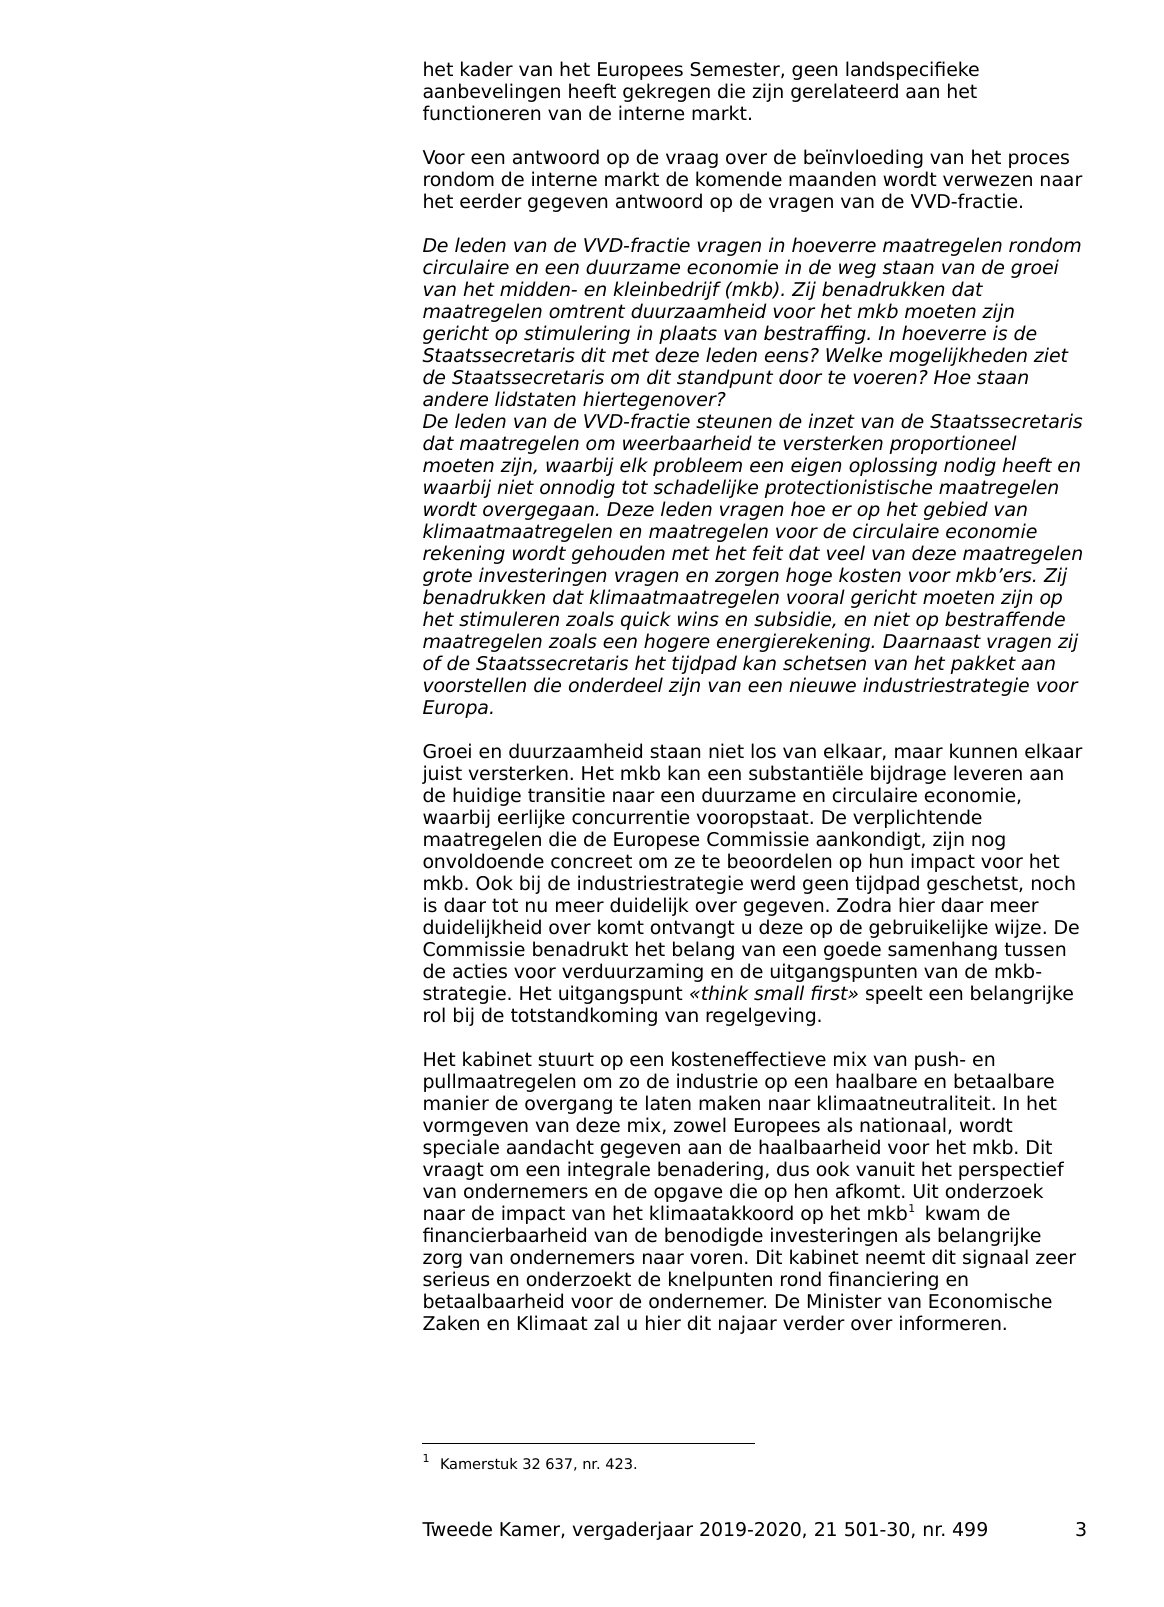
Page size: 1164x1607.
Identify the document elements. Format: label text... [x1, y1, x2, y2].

text Kamerstuk 32 637, nr. 423. [422, 1452, 1087, 1474]
text Het kabinet stuurt op een kosteneffectieve mix van push- en pullmaatregelen om zo de industrie op een haalbare en betaalbare manier de overgang te laten maken naar klimaatneutraliteit. In het vormgeven van deze mix, zowel Europees als nationaal, wordt speciale aandacht gegeven aan de haalbaarheid voor het mkb. Dit vraagt om een integrale benadering, dus ook vanuit het perspectief van ondernemers en de opgave die op hen afkomt. Uit onderzoek naar de impact van het klimaatakkoord op het mkb kwam de financierbaarheid van de benodigde investeringen als belangrijke zorg van ondernemers naar voren. Dit kabinet neemt dit signaal zeer serieus en onderzoekt de knelpunten rond financiering en betaalbaarheid voor de ondernemer. De Minister van Economische Zaken en Klimaat zal u hier dit najaar verder over informeren. [422, 1049, 1087, 1335]
text De leden van de VVD-fractie vragen in hoeverre maatregelen rondom circulaire en een duurzame economie in de weg staan van de groei van het midden- en kleinbedrijf (mkb). Zij benadrukken dat maatregelen omtrent duurzaamheid voor het mkb moeten zijn gericht op stimulering in plaats van bestraffing. In hoeverre is de Staatssecretaris dit met deze leden eens? Welke mogelijkheden ziet de Staatssecretaris om dit standpunt door te voeren? Hoe staan andere lidstaten hiertegenover? [422, 235, 1087, 411]
text Groei en duurzaamheid staan niet los van elkaar, maar kunnen elkaar juist versterken. Het mkb kan een substantiële bijdrage leveren aan de huidige transitie naar een duurzame en circulaire economie, waarbij eerlijke concurrentie vooropstaat. De verplichtende maatregelen die de Europese Commissie aankondigt, zijn nog onvoldoende concreet om ze te beoordelen op hun impact voor het mkb. Ook bij de industriestrategie werd geen tijdpad geschetst, noch is daar tot nu meer duidelijk over gegeven. Zodra hier daar meer duidelijkheid over komt ontvangt u deze op de gebruikelijke wijze. De Commissie benadrukt het belang van een goede samenhang tussen de acties voor verduurzaming en de uitgangspunten van de mkb-strategie. Het uitgangspunt «think small first» speelt een belangrijke rol bij de totstandkoming van regelgeving. [422, 741, 1087, 1027]
text Voor een antwoord op de vraag over de beïnvloeding van het proces rondom de interne markt de komende maanden wordt verwezen naar het eerder gegeven antwoord op de vragen van de VVD-fractie. [422, 147, 1087, 213]
text De leden van de VVD-fractie steunen de inzet van de Staatssecretaris dat maatregelen om weerbaarheid te versterken proportioneel moeten zijn, waarbij elk probleem een eigen oplossing nodig heeft en waarbij niet onnodig tot schadelijke protectionistische maatregelen wordt overgegaan. Deze leden vragen hoe er op het gebied van klimaatmaatregelen en maatregelen voor de circulaire economie rekening wordt gehouden met het feit dat veel van deze maatregelen grote investeringen vragen en zorgen hoge kosten voor mkb’ers. Zij benadrukken dat klimaatmaatregelen vooral gericht moeten zijn op het stimuleren zoals quick wins en subsidie, en niet op bestraffende maatregelen zoals een hogere energierekening. Daarnaast vragen zij of de Staatssecretaris het tijdpad kan schetsen van het pakket aan voorstellen die onderdeel zijn van een nieuwe industriestrategie voor Europa. [422, 411, 1087, 719]
text het kader van het Europees Semester, geen landspecifieke aanbevelingen heeft gekregen die zijn gerelateerd aan het functioneren van de interne markt. [422, 59, 1087, 125]
